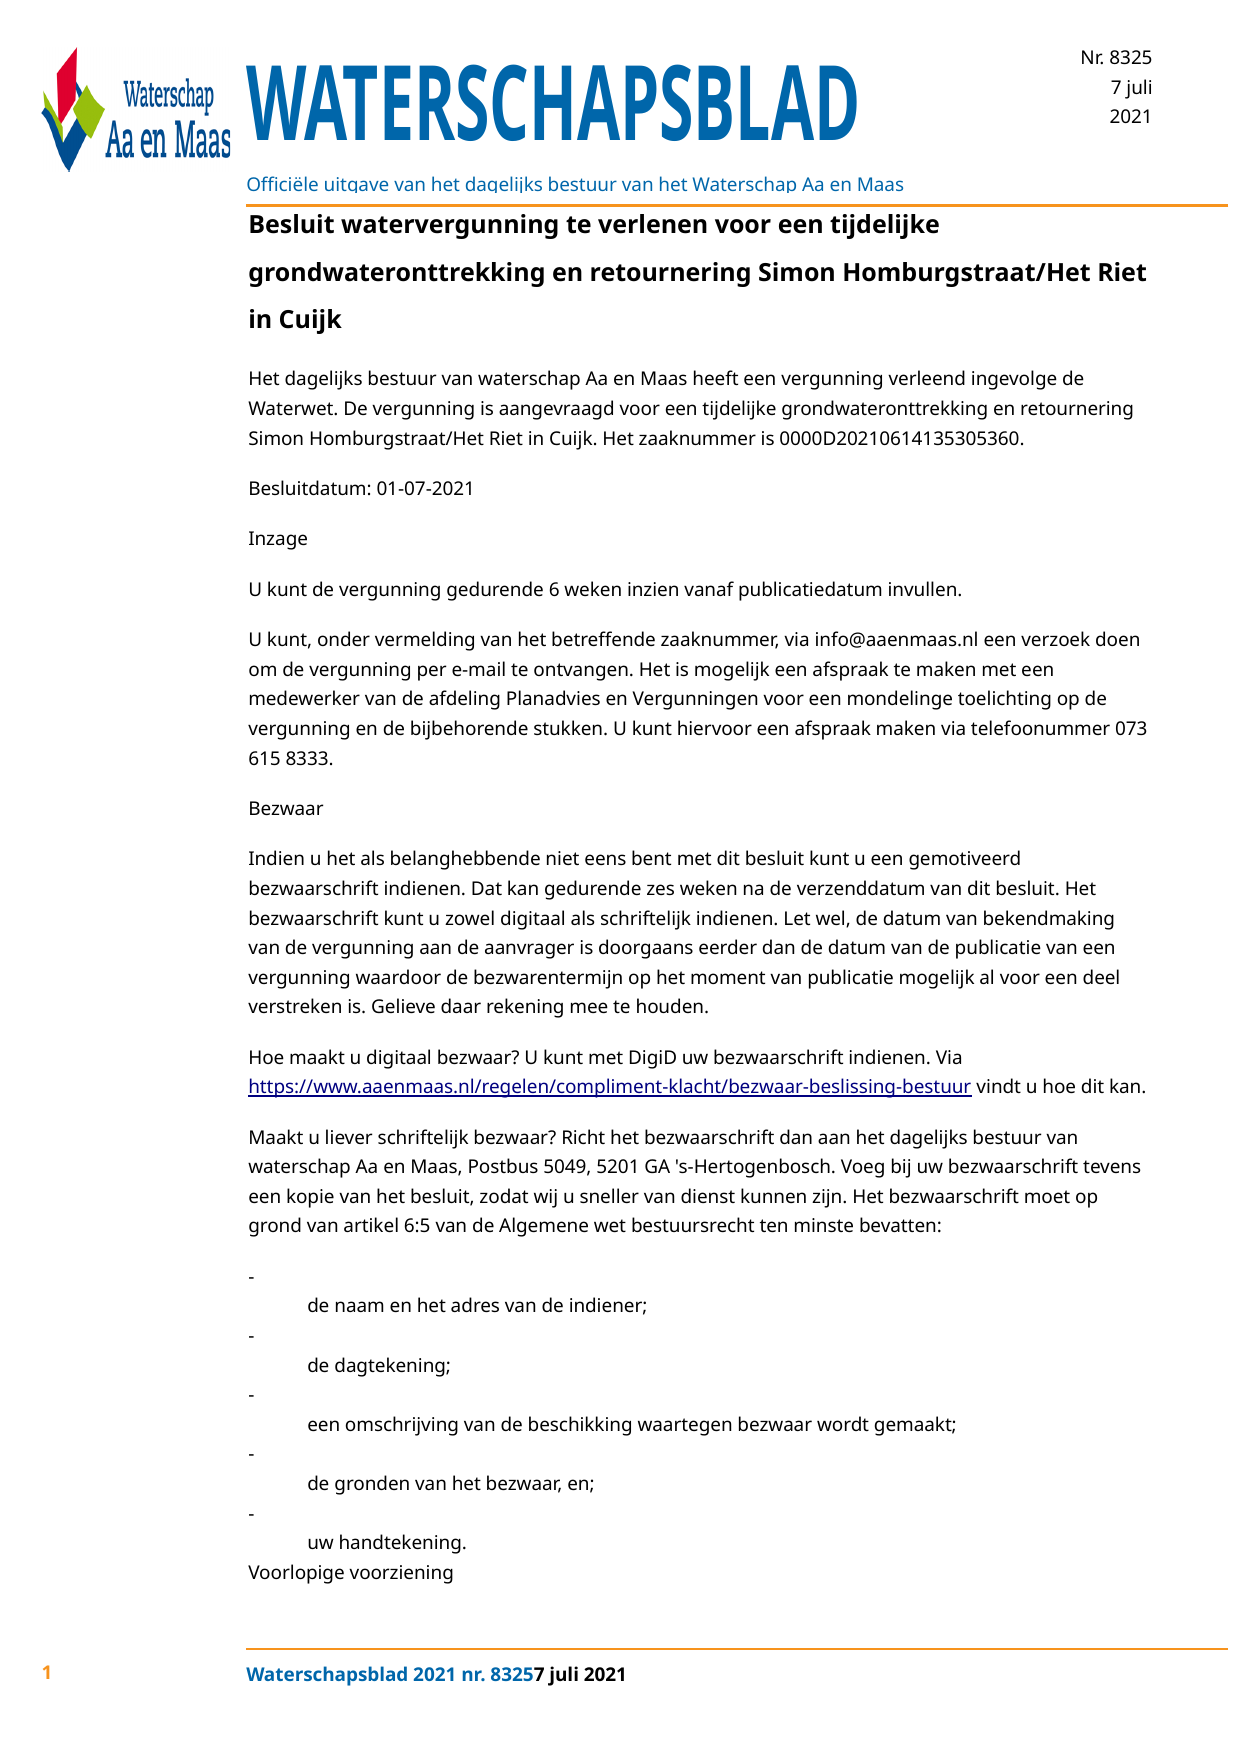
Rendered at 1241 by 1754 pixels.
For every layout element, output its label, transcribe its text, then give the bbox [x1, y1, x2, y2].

text Het dagelijks bestuur van waterschap Aa en Maas heeft een vergunning verleend ingevolge de Waterwet. De vergunning is aangevraagd voor een tijdelijke grondwateronttrekking en retournering Simon Homburgstraat/Het Riet in Cuijk. Het zaaknummer is 0000D20210614135305360. [248, 366, 1152, 450]
text Besluitdatum: 01-07-2021 [248, 475, 1152, 501]
text Bezwaar [248, 795, 1152, 821]
picture [41, 47, 231, 172]
list uw handtekening. [248, 1529, 1152, 1555]
text Indien u het als belanghebbende niet eens bent met dit besluit kunt u een gemotiveerd bezwaarschrift indienen. Dat kan gedurende zes weken na de verzenddatum van dit besluit. Het bezwaarschrift kunt u zowel digitaal als schriftelijk indienen. Let wel, de datum van bekendmaking van de vergunning aan de aanvrager is doorgaans eerder dan de datum van de publicatie van een vergunning waardoor de bezwarentermijn op het moment van publicatie mogelijk al voor een deel verstreken is. Gelieve daar rekening mee te houden. [248, 846, 1152, 1019]
list de gronden van het bezwaar, en; [248, 1470, 1152, 1496]
list de dagtekening; [248, 1352, 1152, 1377]
text Inzage [248, 526, 1152, 551]
list de naam en het adres van de indiener; [248, 1293, 1152, 1318]
text U kunt, onder vermelding van het betreffende zaaknummer, via info@aaenmaas.nl een verzoek doen om de vergunning per e-mail te ontvangen. Het is mogelijk een afspraak te maken met een medewerker van de afdeling Planadvies en Vergunningen voor een mondelinge toelichting op de vergunning en de bijbehorende stukken. U kunt hiervoor een afspraak maken via telefoonummer 073 615 8333. [248, 626, 1152, 770]
text U kunt de vergunning gedurende 6 weken inzien vanaf publicatiedatum invullen. [248, 576, 1152, 602]
text Besluit watervergunning te verlenen voor een tijdelijke grondwateronttrekking en retournering Simon Homburgstraat/Het Riet in Cuijk [248, 207, 1152, 336]
text Voorlopige voorziening [248, 1559, 1152, 1584]
text Hoe maakt u digitaal bezwaar? U kunt met DigiD uw bezwaarschrift indienen. Via https://www.aaenmaas.nl/regelen/compliment-klacht/bezwaar-beslissing-bestuur vindt u hoe dit kan. [248, 1044, 1152, 1099]
list een omschrijving van de beschikking waartegen bezwaar wordt gemaakt; [248, 1411, 1152, 1437]
text Maakt u liever schriftelijk bezwaar? Richt het bezwaarschrift dan aan het dagelijks bestuur van waterschap Aa en Maas, Postbus 5049, 5201 GA 's-Hertogenbosch. Voeg bij uw bezwaarschrift tevens een kopie van het besluit, zodat wij u sneller van dienst kunnen zijn. Het bezwaarschrift moet op grond van artikel 6:5 van de Algemene wet bestuursrecht ten minste bevatten: [248, 1124, 1152, 1238]
